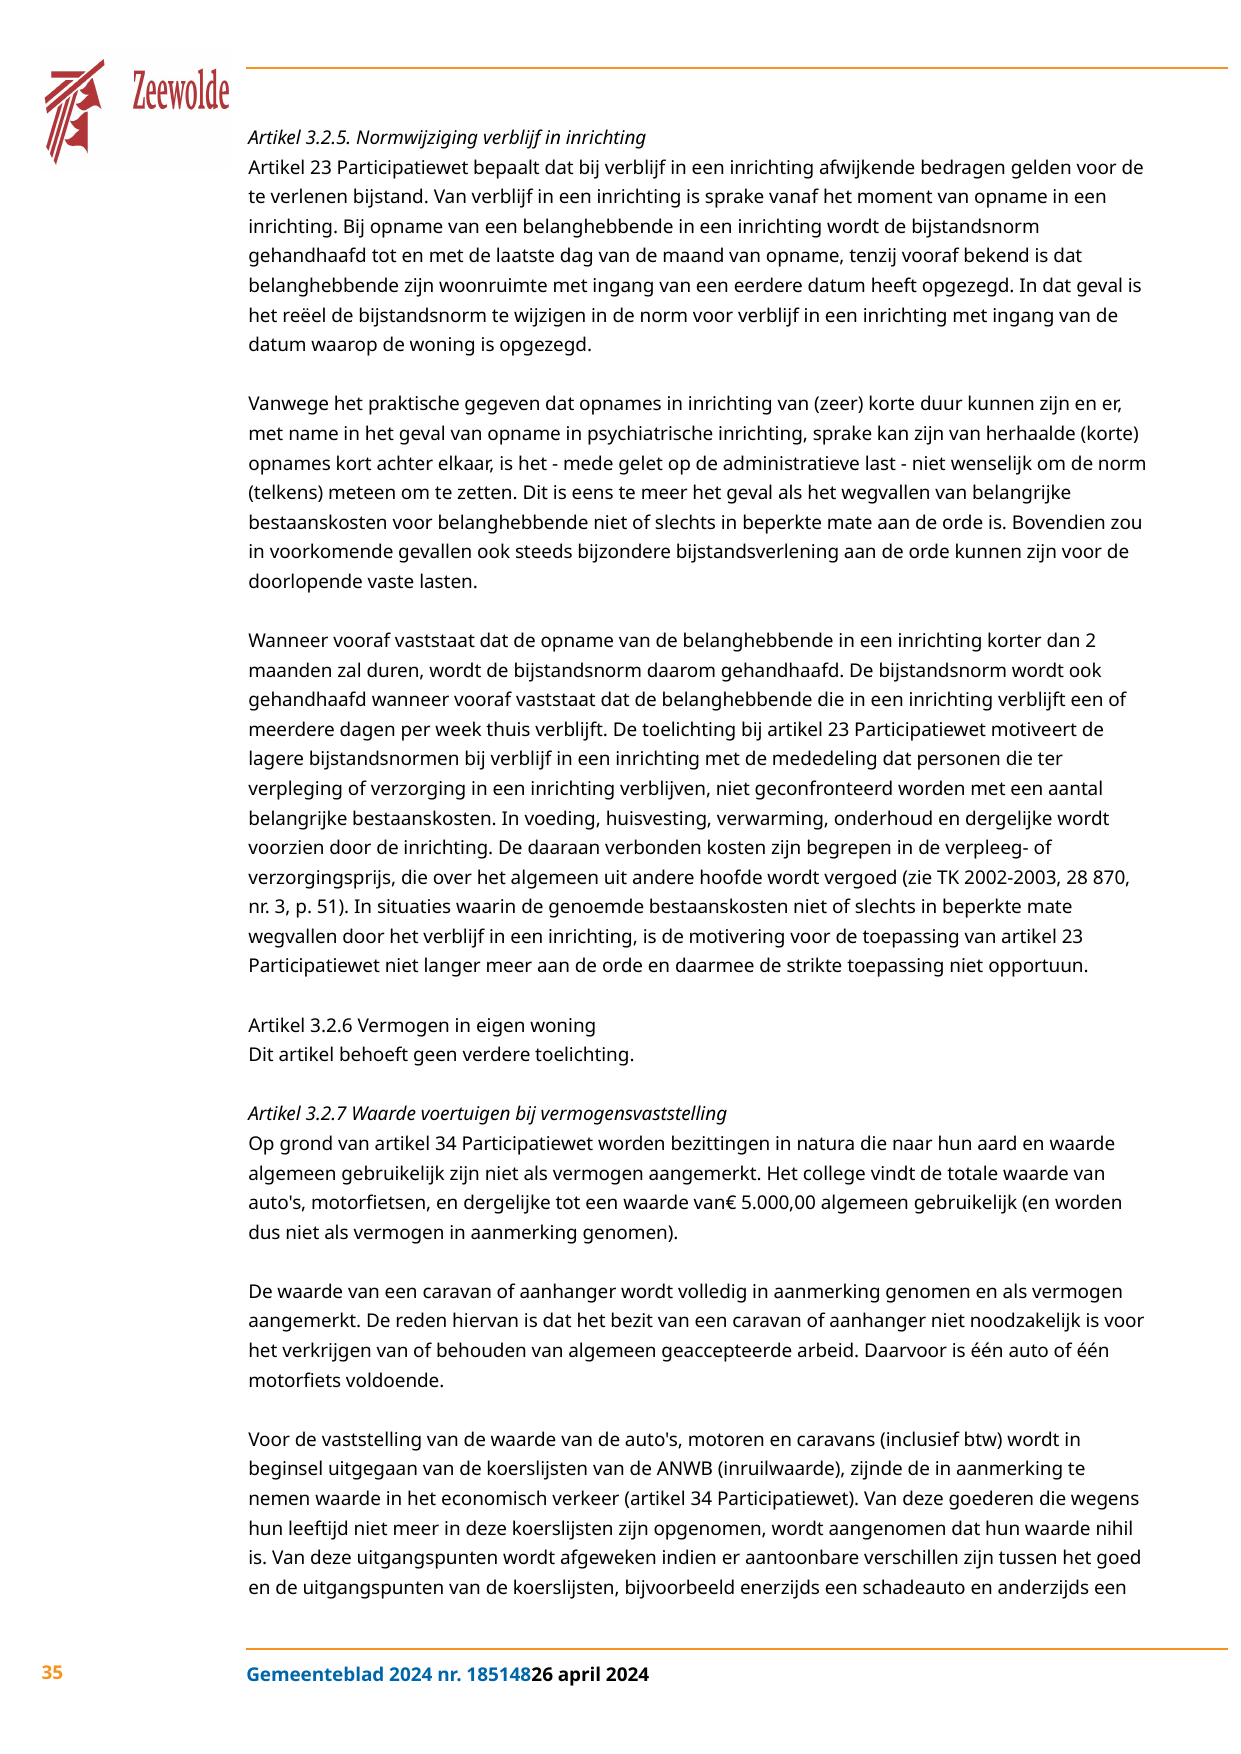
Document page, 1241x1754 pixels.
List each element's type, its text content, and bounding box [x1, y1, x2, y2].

text De waarde van een caravan of aanhanger wordt volledig in aanmerking genomen en als vermogen aangemerkt. De reden hiervan is dat het bezit van een caravan of aanhanger niet noodzakelijk is voor het verkrijgen van of behouden van algemeen geaccepteerde arbeid. Daarvoor is één auto of één motorfiets voldoende. [248, 1278, 1152, 1393]
text Voor de vaststelling van de waarde van de auto's, motoren en caravans (inclusief btw) wordt in beginsel uitgegaan van de koerslijsten van de ANWB (inruilwaarde), zijnde de in aanmerking te nemen waarde in het economisch verkeer (artikel 34 Participatiewet). Van deze goederen die wegens hun leeftijd niet meer in deze koerslijsten zijn opgenomen, wordt aangenomen dat hun waarde nihil is. Van deze uitgangspunten wordt afgeweken indien er aantoonbare verschillen zijn tussen het goed en de uitgangspunten van de koerslijsten, bijvoorbeeld enerzijds een schadeauto en anderzijds een [248, 1426, 1152, 1600]
text Artikel 3.2.5. Normwijziging verblijf in inrichting [248, 124, 1152, 150]
text Wanneer vooraf vaststaat dat de opname van de belanghebbende in een inrichting korter dan 2 maanden zal duren, wordt de bijstandsnorm daarom gehandhaafd. De bijstandsnorm wordt ook gehandhaafd wanneer vooraf vaststaat dat de belanghebbende die in een inrichting verblijft een of meerdere dagen per week thuis verblijft. De toelichting bij artikel 23 Participatiewet motiveert de lagere bijstandsnormen bij verblijf in een inrichting met de mededeling dat personen die ter verpleging of verzorging in een inrichting verblijven, niet geconfronteerd worden met een aantal belangrijke bestaanskosten. In voeding, huisvesting, verwarming, onderhoud en dergelijke wordt voorzien door de inrichting. De daaraan verbonden kosten zijn begrepen in de verpleeg- of verzorgingsprijs, die over het algemeen uit andere hoofde wordt vergoed (zie TK 2002-2003, 28 870, nr. 3, p. 51). In situaties waarin de genoemde bestaanskosten niet of slechts in beperkte mate wegvallen door het verblijf in een inrichting, is de motivering voor de toepassing van artikel 23 Participatiewet niet langer meer aan de orde en daarmee de strikte toepassing niet opportuun. [248, 627, 1152, 978]
text Vanwege het praktische gegeven dat opnames in inrichting van (zeer) korte duur kunnen zijn en er, met name in het geval van opname in psychiatrische inrichting, sprake kan zijn van herhaalde (korte) opnames kort achter elkaar, is het - mede gelet op de administratieve last - niet wenselijk om de norm (telkens) meteen om te zetten. Dit is eens te meer het geval als het wegvallen van belangrijke bestaanskosten voor belanghebbende niet of slechts in beperkte mate aan de orde is. Bovendien zou in voorkomende gevallen ook steeds bijzondere bijstandsverlening aan de orde kunnen zijn voor de doorlopende vaste lasten. [248, 391, 1152, 594]
text Artikel 23 Participatiewet bepaalt dat bij verblijf in een inrichting afwijkende bedragen gelden voor de te verlenen bijstand. Van verblijf in een inrichting is sprake vanaf het moment van opname in een inrichting. Bij opname van een belanghebbende in een inrichting wordt de bijstandsnorm gehandhaafd tot en met de laatste dag van de maand van opname, tenzij vooraf bekend is dat belanghebbende zijn woonruimte met ingang van een eerdere datum heeft opgezegd. In dat geval is het reëel de bijstandsnorm te wijzigen in de norm voor verblijf in een inrichting met ingang van de datum waarop de woning is opgezegd. [248, 154, 1152, 357]
text Artikel 3.2.7 Waarde voertuigen bij vermogensvaststelling [248, 1101, 1152, 1126]
text Dit artikel behoeft geen verdere toelichting. [248, 1041, 1152, 1067]
text Op grond van artikel 34 Participatiewet worden bezittingen in natura die naar hun aard en waarde algemeen gebruikelijk zijn niet als vermogen aangemerkt. Het college vindt de totale waarde van auto's, motorfietsen, en dergelijke tot een waarde van€ 5.000,00 algemeen gebruikelijk (en worden dus niet als vermogen in aanmerking genomen). [248, 1130, 1152, 1245]
text Artikel 3.2.6 Vermogen in eigen woning [248, 1012, 1152, 1038]
picture [41, 47, 231, 172]
